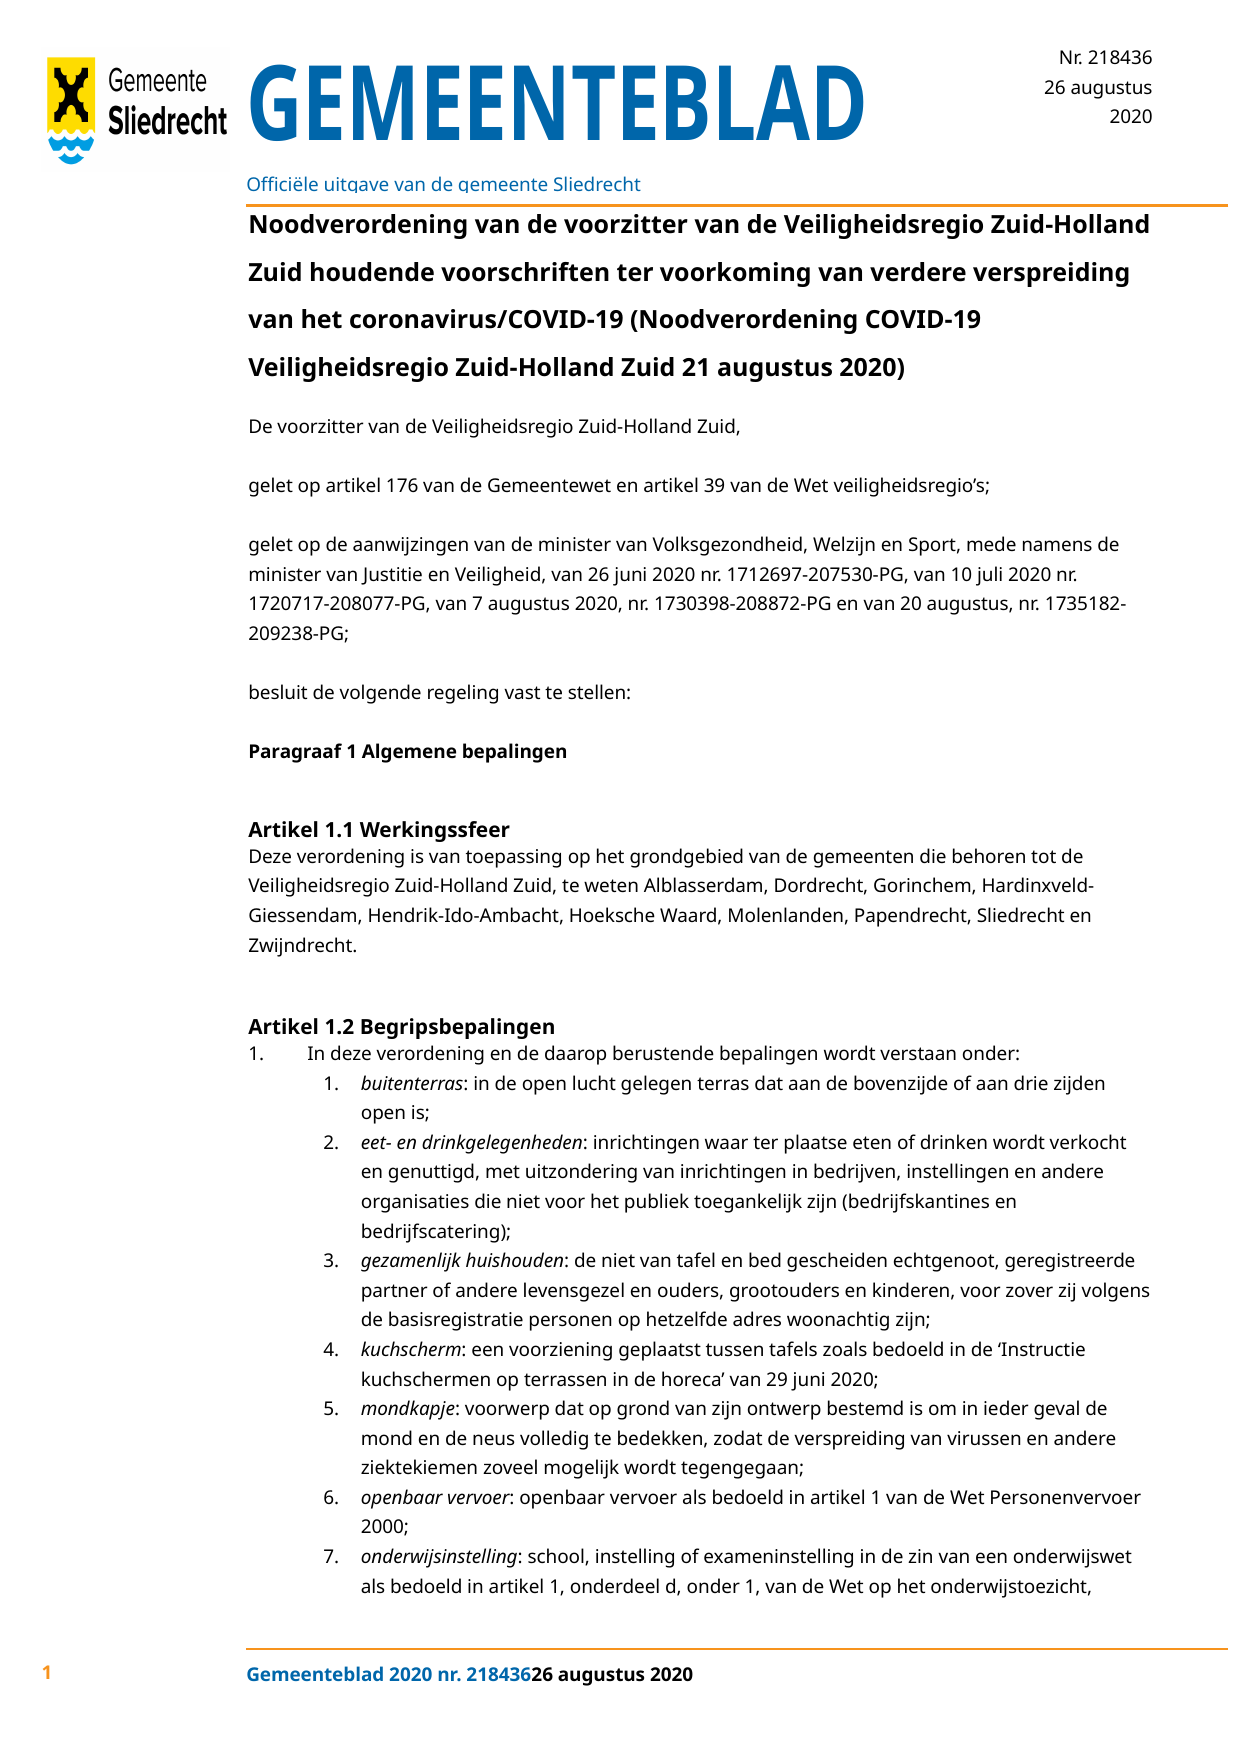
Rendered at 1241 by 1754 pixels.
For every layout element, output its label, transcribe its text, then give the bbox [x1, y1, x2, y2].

text Artikel 1.2 Begripsbepalingen [248, 1012, 1152, 1040]
text besluit de volgende regeling vast te stellen: [248, 679, 1152, 705]
list buitenterras: in de open lucht gelegen terras dat aan de bovenzijde of aan drie zijden open is; [323, 1070, 1152, 1125]
list openbaar vervoer: openbaar vervoer als bedoeld in artikel 1 van de Wet Personenvervoer 2000; [323, 1484, 1152, 1539]
text Paragraaf 1 Algemene bepalingen [248, 738, 1152, 764]
list kuchscherm: een voorziening geplaatst tussen tafels zoals bedoeld in de ‘Instructie kuchschermen op terrassen in de horeca’ van 29 juni 2020; [323, 1336, 1152, 1391]
list mondkapje: voorwerp dat op grond van zijn ontwerp bestemd is om in ieder geval de mond en de neus volledig te bedekken, zodat de verspreiding van virussen en andere ziektekiemen zoveel mogelijk wordt tegengegaan; [323, 1395, 1152, 1480]
list onderwijsinstelling: school, instelling of exameninstelling in de zin van een onderwijswet als bedoeld in artikel 1, onderdeel d, onder 1, van de Wet op het onderwijstoezicht, [323, 1543, 1152, 1598]
text De voorzitter van de Veiligheidsregio Zuid-Holland Zuid, [248, 413, 1152, 439]
text Noodverordening van de voorzitter van de Veiligheidsregio Zuid-Holland Zuid houdende voorschriften ter voorkoming van verdere verspreiding van het coronavirus/COVID-19 (Noodverordening COVID-19 Veiligheidsregio Zuid-Holland Zuid 21 augustus 2020) [248, 207, 1152, 384]
text gelet op de aanwijzingen van de minister van Volksgezondheid, Welzijn en Sport, mede namens de minister van Justitie en Veiligheid, van 26 juni 2020 nr. 1712697-207530-PG, van 10 juli 2020 nr. 1720717-208077-PG, van 7 augustus 2020, nr. 1730398-208872-PG en van 20 augustus, nr. 1735182-209238-PG; [248, 531, 1152, 646]
text Artikel 1.1 Werkingssfeer [248, 815, 1152, 843]
list In deze verordening en de daarop berustende bepalingen wordt verstaan onder: [248, 1040, 1152, 1066]
list eet- en drinkgelegenheden: inrichtingen waar ter plaatse eten of drinken wordt verkocht en genuttigd, met uitzondering van inrichtingen in bedrijven, instellingen en andere organisaties die niet voor het publiek toegankelijk zijn (bedrijfskantines en bedrijfscatering); [323, 1129, 1152, 1243]
list gezamenlijk huishouden: de niet van tafel en bed gescheiden echtgenoot, geregistreerde partner of andere levensgezel en ouders, grootouders en kinderen, voor zover zij volgens de basisregistratie personen op hetzelfde adres woonachtig zijn; [323, 1247, 1152, 1332]
picture [41, 47, 231, 172]
text gelet op artikel 176 van de Gemeentewet en artikel 39 van de Wet veiligheidsregio’s; [248, 472, 1152, 498]
text Deze verordening is van toepassing op het grondgebied van de gemeenten die behoren tot de Veiligheidsregio Zuid-Holland Zuid, te weten Alblasserdam, Dordrecht, Gorinchem, Hardinxveld-Giessendam, Hendrik-Ido-Ambacht, Hoeksche Waard, Molenlanden, Papendrecht, Sliedrecht en Zwijndrecht. [248, 843, 1152, 958]
